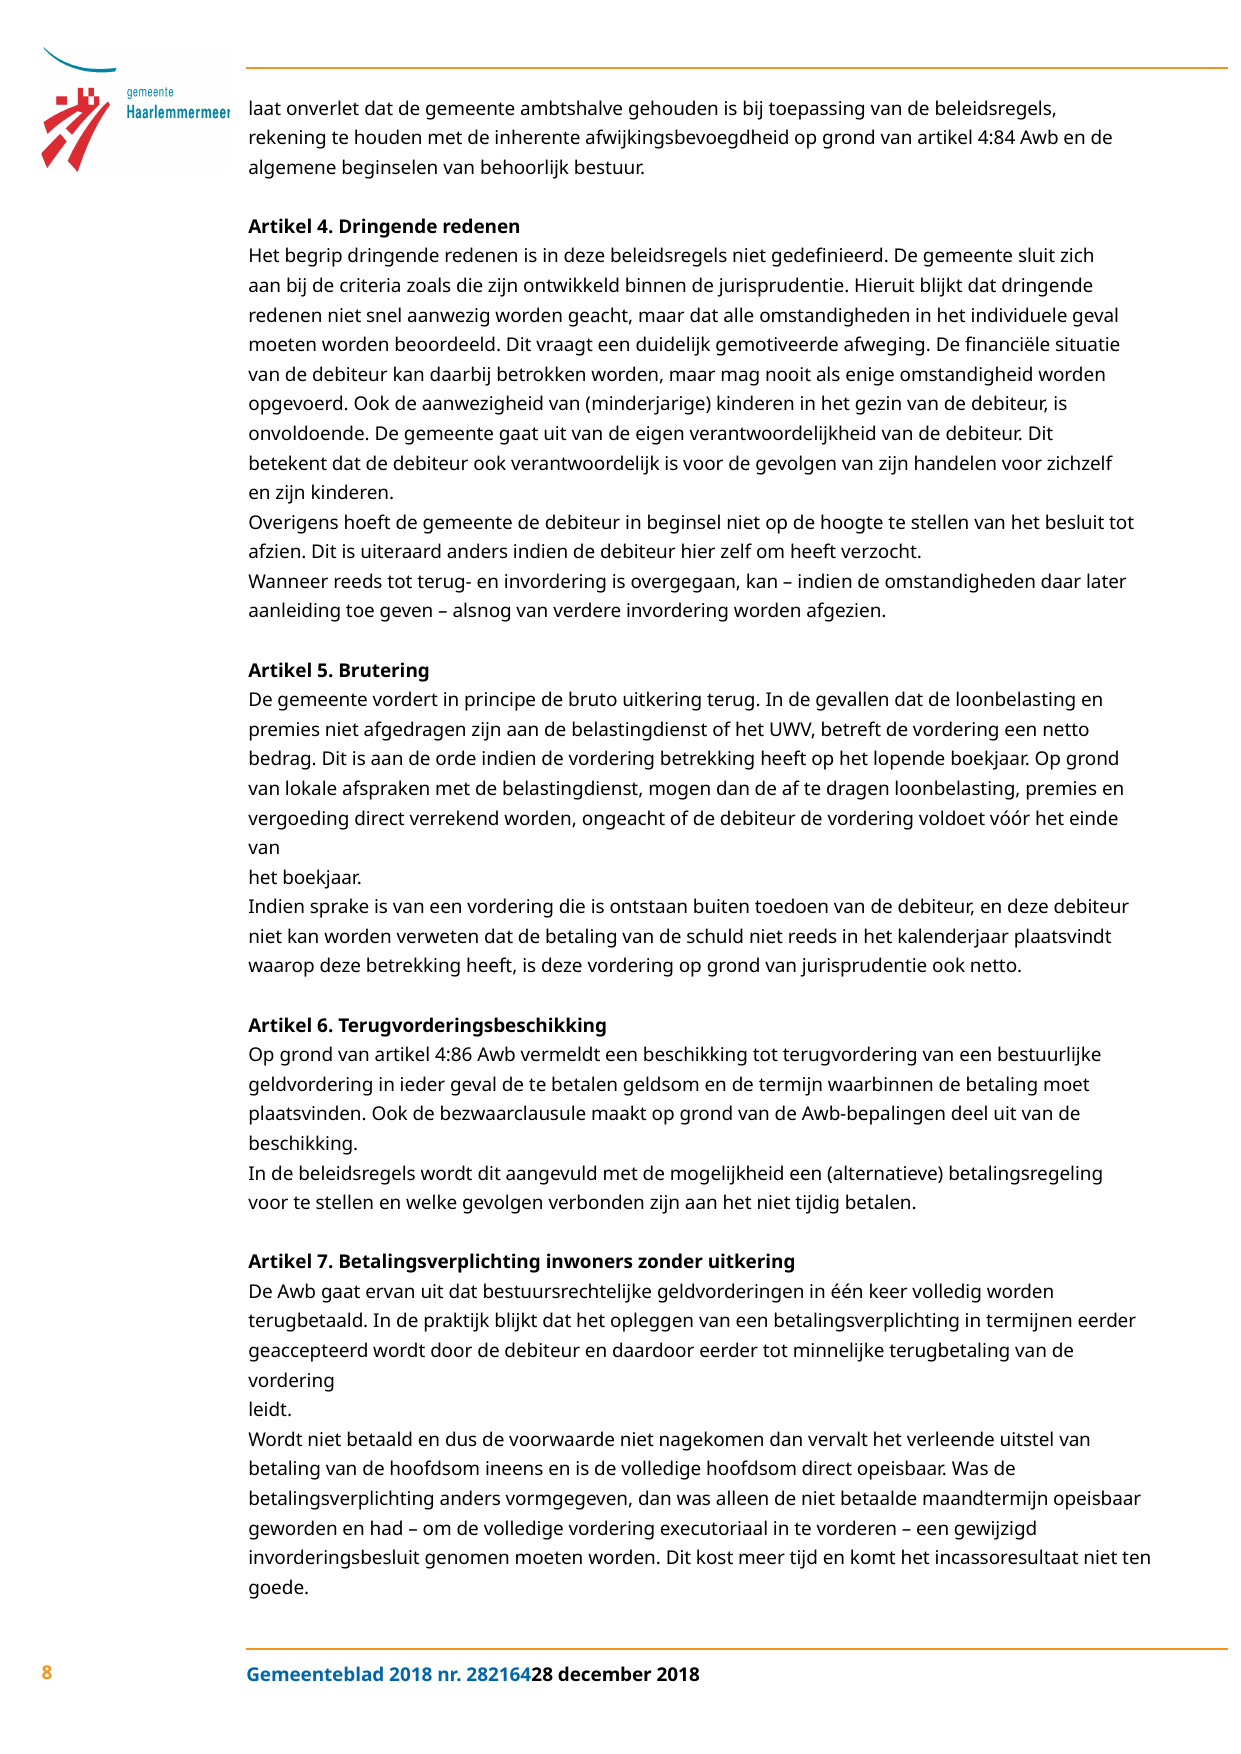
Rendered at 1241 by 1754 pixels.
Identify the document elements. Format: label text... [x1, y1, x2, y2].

text goede. [248, 1574, 1152, 1600]
text vergoeding direct verrekend worden, ongeacht of de debiteur de vordering voldoet vóór het einde van [248, 805, 1152, 860]
text terugbetaald. In de praktijk blijkt dat het opleggen van een betalingsverplichting in termijnen eerder [248, 1308, 1152, 1333]
text premies niet afgedragen zijn aan de belastingdienst of het UWV, betreft de vordering een netto [248, 716, 1152, 742]
text Het begrip dringende redenen is in deze beleidsregels niet gedefinieerd. De gemeente sluit zich [248, 243, 1152, 268]
text Artikel 7. Betalingsverplichting inwoners zonder uitkering [248, 1248, 1152, 1274]
text het boekjaar. [248, 864, 1152, 890]
text Indien sprake is van een vordering die is ontstaan buiten toedoen van de debiteur, en deze debiteur [248, 893, 1152, 919]
text betekent dat de debiteur ook verantwoordelijk is voor de gevolgen van zijn handelen voor zichzelf [248, 450, 1152, 476]
text bedrag. Dit is aan de orde indien de vordering betrekking heeft op het lopende boekjaar. Op grond [248, 746, 1152, 771]
text en zijn kinderen. [248, 479, 1152, 505]
text De gemeente vordert in principe de bruto uitkering terug. In de gevallen dat de loonbelasting en [248, 686, 1152, 712]
text afzien. Dit is uiteraard anders indien de debiteur hier zelf om heeft verzocht. [248, 538, 1152, 564]
text algemene beginselen van behoorlijk bestuur. [248, 154, 1152, 180]
text rekening te houden met de inherente afwijkingsbevoegdheid op grond van artikel 4:84 Awb en de [248, 124, 1152, 150]
text redenen niet snel aanwezig worden geacht, maar dat alle omstandigheden in het individuele geval [248, 302, 1152, 328]
text geaccepteerd wordt door de debiteur en daardoor eerder tot minnelijke terugbetaling van de vordering [248, 1337, 1152, 1393]
text Op grond van artikel 4:86 Awb vermeldt een beschikking tot terugvordering van een bestuurlijke [248, 1041, 1152, 1067]
text Wordt niet betaald en dus de voorwaarde niet nagekomen dan vervalt het verleende uitstel van [248, 1426, 1152, 1452]
text onvoldoende. De gemeente gaat uit van de eigen verantwoordelijkheid van de debiteur. Dit [248, 420, 1152, 446]
text niet kan worden verweten dat de betaling van de schuld niet reeds in het kalenderjaar plaatsvindt [248, 923, 1152, 949]
text Artikel 4. Dringende redenen [248, 213, 1152, 239]
text voor te stellen en welke gevolgen verbonden zijn aan het niet tijdig betalen. [248, 1189, 1152, 1215]
text leidt. [248, 1396, 1152, 1422]
text Wanneer reeds tot terug- en invordering is overgegaan, kan – indien de omstandigheden daar later [248, 568, 1152, 594]
text Artikel 6. Terugvorderingsbeschikking [248, 1012, 1152, 1038]
text invorderingsbesluit genomen moeten worden. Dit kost meer tijd en komt het incassoresultaat niet ten [248, 1544, 1152, 1570]
text aanleiding toe geven – alsnog van verdere invordering worden afgezien. [248, 598, 1152, 623]
text van de debiteur kan daarbij betrokken worden, maar mag nooit als enige omstandigheid worden [248, 361, 1152, 387]
text geworden en had – om de volledige vordering executoriaal in te vorderen – een gewijzigd [248, 1515, 1152, 1541]
text De Awb gaat ervan uit dat bestuursrechtelijke geldvorderingen in één keer volledig worden [248, 1278, 1152, 1304]
text Artikel 5. Brutering [248, 657, 1152, 683]
text aan bij de criteria zoals die zijn ontwikkeld binnen de jurisprudentie. Hieruit blijkt dat dringende [248, 272, 1152, 298]
picture [41, 47, 231, 172]
text laat onverlet dat de gemeente ambtshalve gehouden is bij toepassing van de beleidsregels, [248, 95, 1152, 121]
text betaling van de hoofdsom ineens en is de volledige hoofdsom direct opeisbaar. Was de [248, 1456, 1152, 1481]
text In de beleidsregels wordt dit aangevuld met de mogelijkheid een (alternatieve) betalingsregeling [248, 1160, 1152, 1186]
text geldvordering in ieder geval de te betalen geldsom en de termijn waarbinnen de betaling moet [248, 1071, 1152, 1097]
text opgevoerd. Ook de aanwezigheid van (minderjarige) kinderen in het gezin van de debiteur, is [248, 391, 1152, 416]
text Overigens hoeft de gemeente de debiteur in beginsel niet op de hoogte te stellen van het besluit tot [248, 509, 1152, 535]
text moeten worden beoordeeld. Dit vraagt een duidelijk gemotiveerde afweging. De financiële situatie [248, 331, 1152, 357]
text van lokale afspraken met de belastingdienst, mogen dan de af te dragen loonbelasting, premies en [248, 775, 1152, 801]
text plaatsvinden. Ook de bezwaarclausule maakt op grond van de Awb-bepalingen deel uit van de [248, 1101, 1152, 1126]
text waarop deze betrekking heeft, is deze vordering op grond van jurisprudentie ook netto. [248, 953, 1152, 978]
text beschikking. [248, 1130, 1152, 1156]
text betalingsverplichting anders vormgegeven, dan was alleen de niet betaalde maandtermijn opeisbaar [248, 1485, 1152, 1511]
